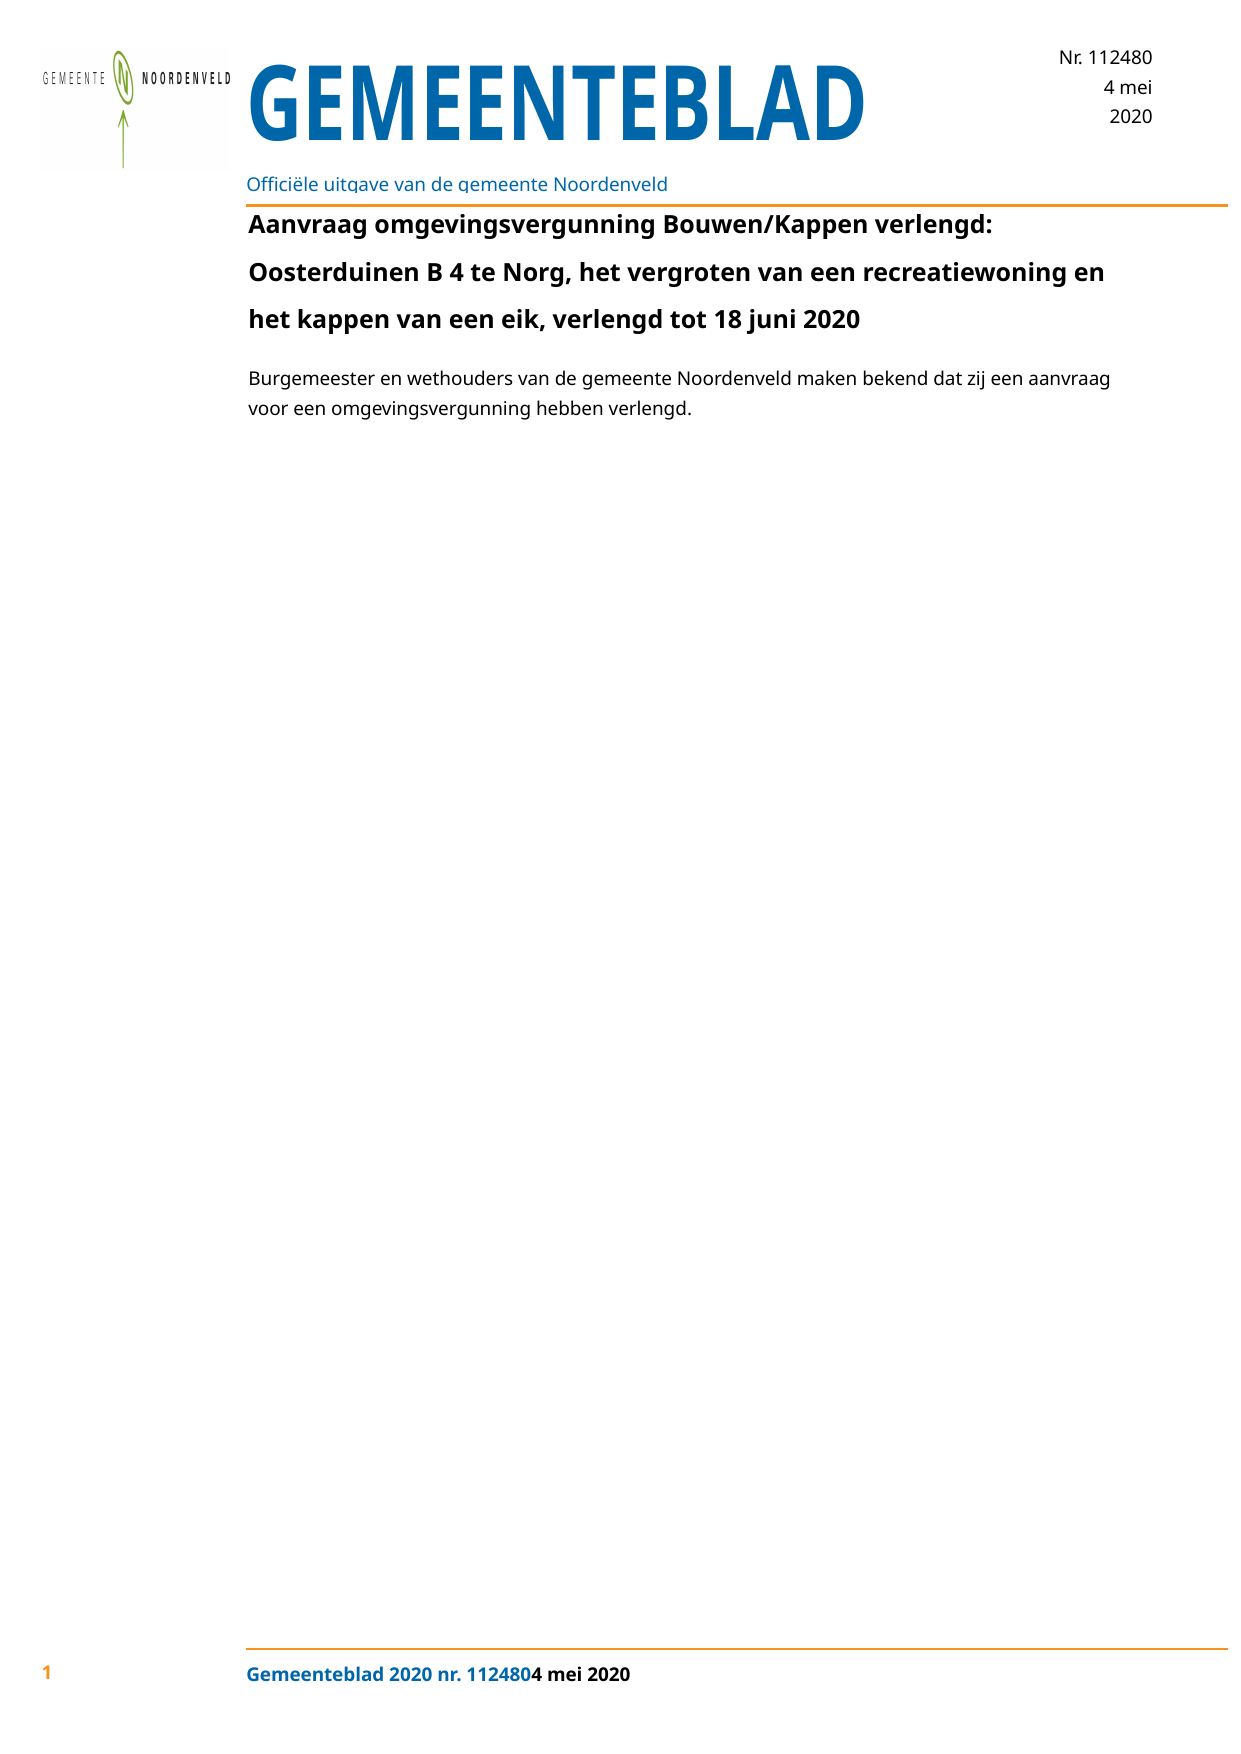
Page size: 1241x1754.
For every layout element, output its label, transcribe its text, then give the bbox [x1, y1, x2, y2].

picture [41, 47, 231, 172]
text Aanvraag omgevingsvergunning Bouwen/Kappen verlengd: Oosterduinen B 4 te Norg, het vergroten van een recreatiewoning en het kappen van een eik, verlengd tot 18 juni 2020 [248, 207, 1152, 336]
text Burgemeester en wethouders van de gemeente Noordenveld maken bekend dat zij een aanvraag voor een omgevingsvergunning hebben verlengd. [248, 366, 1152, 421]
